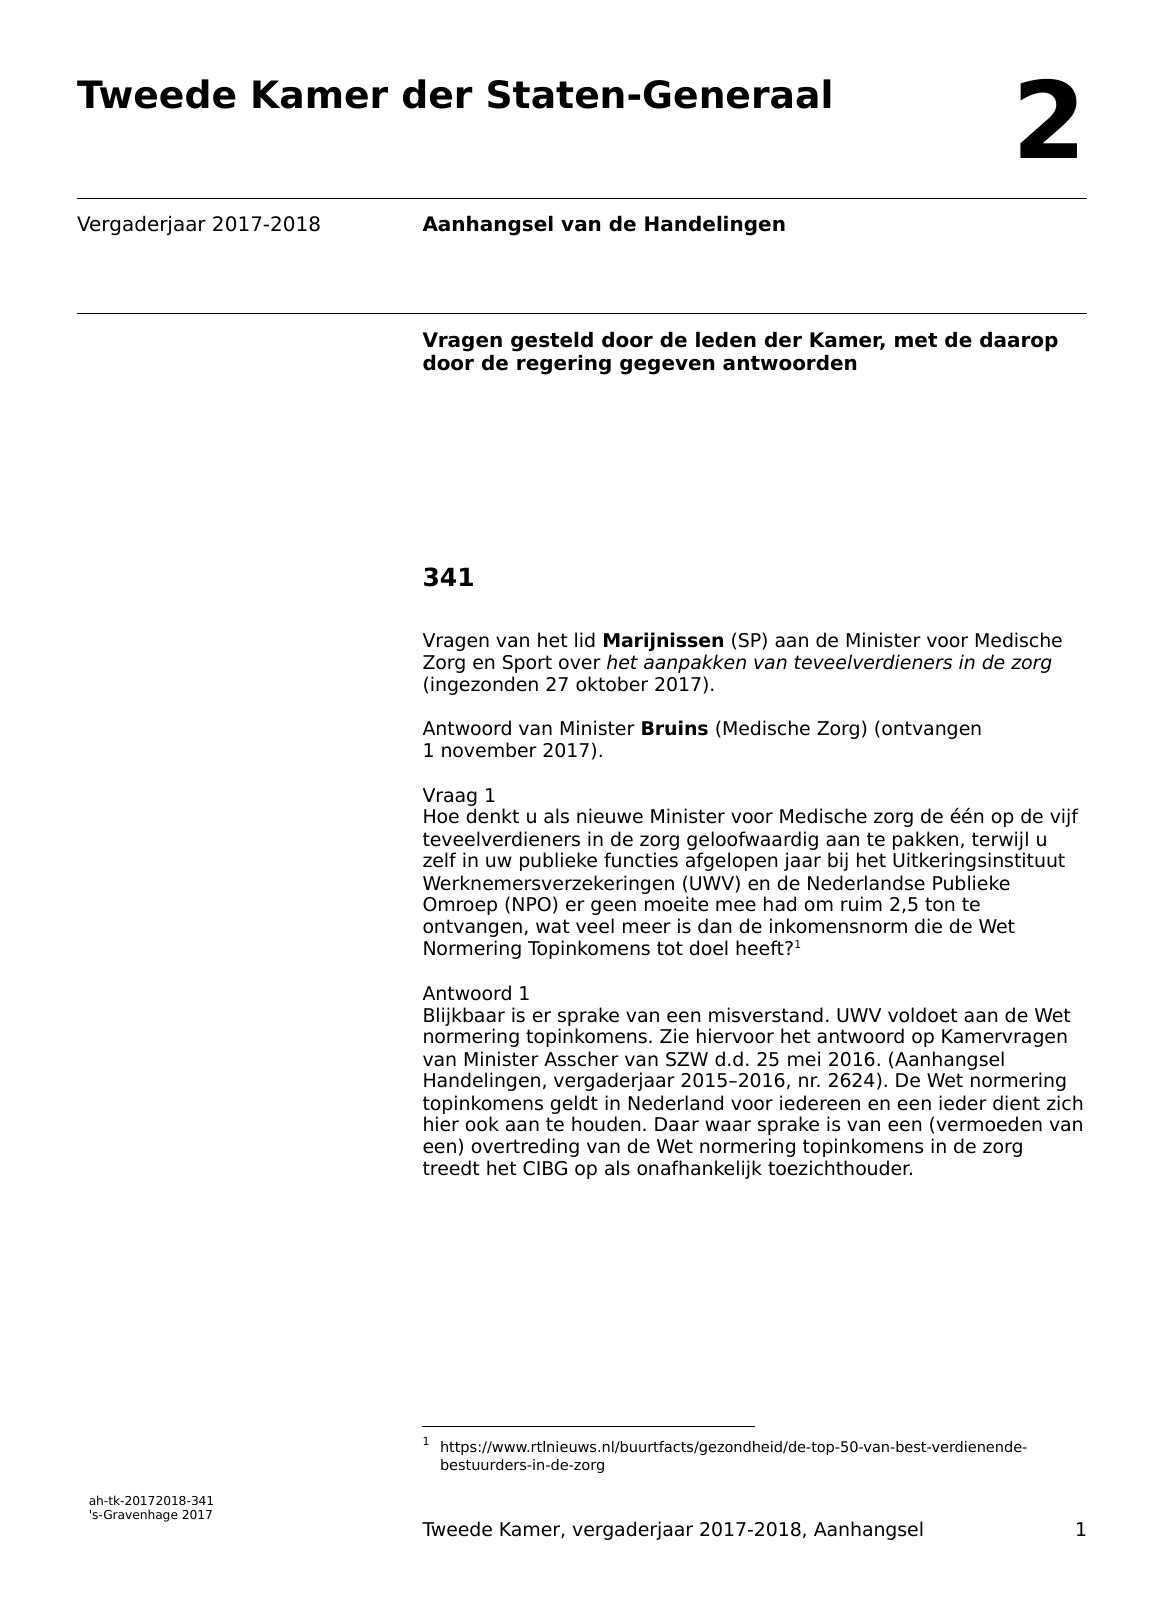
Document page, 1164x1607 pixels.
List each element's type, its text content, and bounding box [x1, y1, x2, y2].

table_cell Vragen gesteld door de leden der Kamer, met de daarop door de regering gegeven antwoorden [422, 314, 1087, 375]
text ah-tk-20172018-341 [88, 1494, 323, 1508]
text Blijkbaar is er sprake van een misverstand. UWV voldoet aan de Wet normering topinkomens. Zie hiervoor het antwoord op Kamervragen van Minister Asscher van SZW d.d. 25 mei 2016. (Aanhangsel Handelingen, vergaderjaar 2015–2016, nr. 2624). De Wet normering topinkomens geldt in Nederland voor iedereen en een ieder dient zich hier ook aan te houden. Daar waar sprake is van een (vermoeden van een) overtreding van de Wet normering topinkomens in de zorg treedt het CIBG op als onafhankelijk toezichthouder. [422, 1004, 1087, 1180]
table_cell Vergaderjaar 2017-2018 [77, 199, 422, 313]
text Vragen van het lid Marijnissen (SP) aan de Minister voor Medische Zorg en Sport over het aanpakken van teveelverdieners in de zorg (ingezonden 27 oktober 2017). [422, 630, 1087, 696]
table_cell [77, 314, 422, 375]
text Vraag 1 [422, 784, 1087, 806]
text Antwoord van Minister Bruins (Medische Zorg) (ontvangen 1 november 2017). [422, 718, 1087, 762]
table_header Tweede Kamer der Staten-Generaal [77, 59, 886, 198]
text 341 [422, 563, 1087, 592]
text Hoe denkt u als nieuwe Minister voor Medische zorg de één op de vijf teveelverdieners in de zorg geloofwaardig aan te pakken, terwijl u zelf in uw publieke functies afgelopen jaar bij het Uitkeringsinstituut Werknemersverzekeringen (UWV) en de Nederlandse Publieke Omroep (NPO) er geen moeite mee had om ruim 2,5 ton te ontvangen, wat veel meer is dan de inkomensnorm die de Wet Normering Topinkomens tot doel heeft? [422, 806, 1087, 960]
text 's-Gravenhage 2017 [88, 1508, 323, 1522]
table_cell Aanhangsel van de Handelingen [422, 199, 1087, 313]
text Antwoord 1 [422, 982, 1087, 1004]
text https://www.rtlnieuws.nl/buurtfacts/gezondheid/de-top-50-van-best-verdienende-bestuurders-in-de-zorg [422, 1435, 1087, 1474]
table_header 2 [886, 59, 1087, 198]
